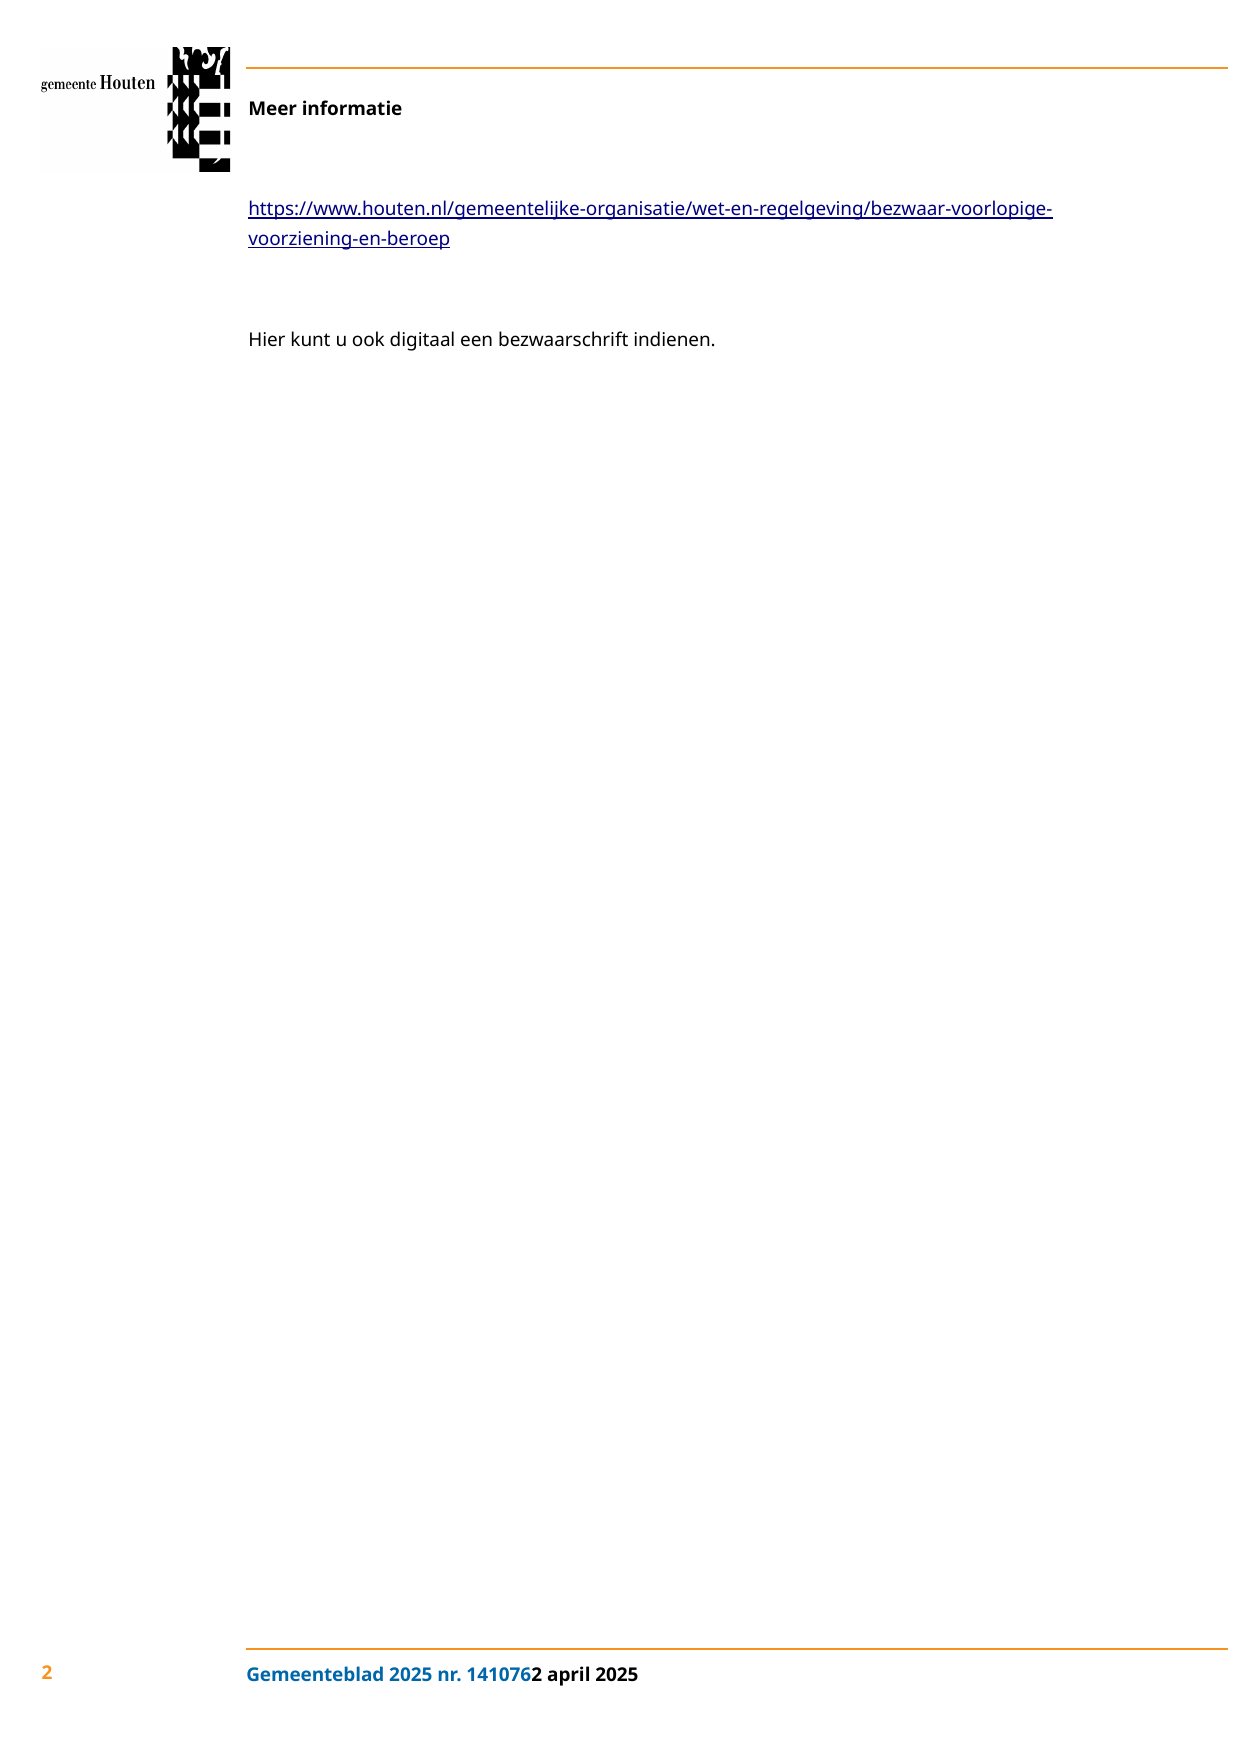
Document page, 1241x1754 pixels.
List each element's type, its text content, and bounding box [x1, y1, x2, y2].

picture [41, 47, 231, 172]
text https://www.houten.nl/gemeentelijke-organisatie/wet-en-regelgeving/bezwaar-voorlopige-voorziening-en-beroep [248, 196, 1152, 251]
text Hier kunt u ook digitaal een bezwaarschrift indienen. [248, 326, 1152, 352]
text Meer informatie [248, 95, 1152, 121]
